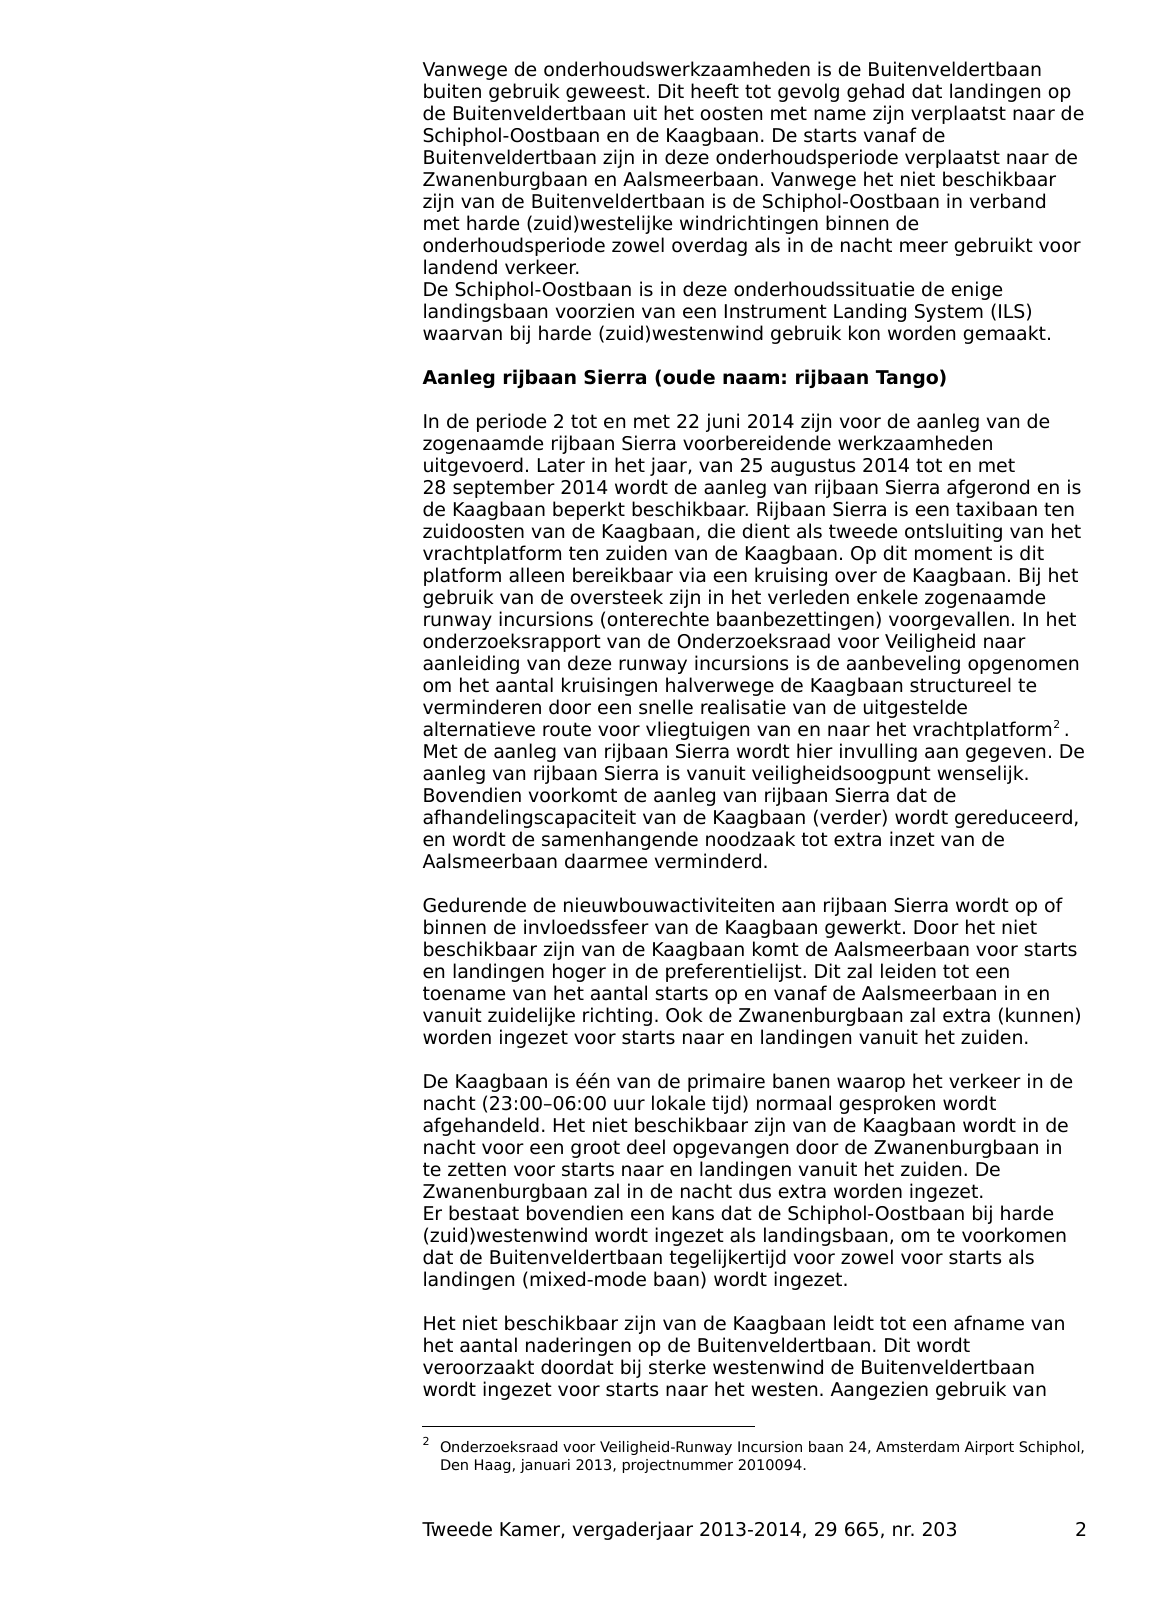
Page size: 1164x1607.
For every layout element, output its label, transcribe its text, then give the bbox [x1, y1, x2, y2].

text Er bestaat bovendien een kans dat de Schiphol-Oostbaan bij harde (zuid)westenwind wordt ingezet als landingsbaan, om te voorkomen dat de Buitenveldertbaan tegelijkertijd voor zowel voor starts als landingen (mixed-mode baan) wordt ingezet. [422, 1203, 1087, 1291]
text De Kaagbaan is één van de primaire banen waarop het verkeer in de nacht (23:00–06:00 uur lokale tijd) normaal gesproken wordt afgehandeld. Het niet beschikbaar zijn van de Kaagbaan wordt in de nacht voor een groot deel opgevangen door de Zwanenburgbaan in te zetten voor starts naar en landingen vanuit het zuiden. De Zwanenburgbaan zal in de nacht dus extra worden ingezet. [422, 1071, 1087, 1203]
text Onderzoeksraad voor Veiligheid-Runway Incursion baan 24, Amsterdam Airport Schiphol, Den Haag, januari 2013, projectnummer 2010094. [422, 1435, 1087, 1474]
text Het niet beschikbaar zijn van de Kaagbaan leidt tot een afname van het aantal naderingen op de Buitenveldertbaan. Dit wordt veroorzaakt doordat bij sterke westenwind de Buitenveldertbaan wordt ingezet voor starts naar het westen. Aangezien gebruik van [422, 1313, 1087, 1401]
subtitle Aanleg rijbaan Sierra (oude naam: rijbaan Tango) [422, 367, 1087, 389]
text Vanwege de onderhoudswerkzaamheden is de Buitenveldertbaan buiten gebruik geweest. Dit heeft tot gevolg gehad dat landingen op de Buitenveldertbaan uit het oosten met name zijn verplaatst naar de Schiphol-Oostbaan en de Kaagbaan. De starts vanaf de Buitenveldertbaan zijn in deze onderhoudsperiode verplaatst naar de Zwanenburgbaan en Aalsmeerbaan. Vanwege het niet beschikbaar zijn van de Buitenveldertbaan is de Schiphol-Oostbaan in verband met harde (zuid)westelijke windrichtingen binnen de onderhoudsperiode zowel overdag als in de nacht meer gebruikt voor landend verkeer. [422, 59, 1087, 279]
text De Schiphol-Oostbaan is in deze onderhoudssituatie de enige landingsbaan voorzien van een Instrument Landing System (ILS) waarvan bij harde (zuid)westenwind gebruik kon worden gemaakt. [422, 279, 1087, 345]
text In de periode 2 tot en met 22 juni 2014 zijn voor de aanleg van de zogenaamde rijbaan Sierra voorbereidende werkzaamheden uitgevoerd. Later in het jaar, van 25 augustus 2014 tot en met 28 september 2014 wordt de aanleg van rijbaan Sierra afgerond en is de Kaagbaan beperkt beschikbaar. Rijbaan Sierra is een taxibaan ten zuidoosten van de Kaagbaan, die dient als tweede ontsluiting van het vrachtplatform ten zuiden van de Kaagbaan. Op dit moment is dit platform alleen bereikbaar via een kruising over de Kaagbaan. Bij het gebruik van de oversteek zijn in het verleden enkele zogenaamde runway incursions (onterechte baanbezettingen) voorgevallen. In het onderzoeksrapport van de Onderzoeksraad voor Veiligheid naar aanleiding van deze runway incursions is de aanbeveling opgenomen om het aantal kruisingen halverwege de Kaagbaan structureel te verminderen door een snelle realisatie van de uitgestelde alternatieve route voor vliegtuigen van en naar het vrachtplatform. Met de aanleg van rijbaan Sierra wordt hier invulling aan gegeven. De aanleg van rijbaan Sierra is vanuit veiligheidsoogpunt wenselijk. Bovendien voorkomt de aanleg van rijbaan Sierra dat de afhandelingscapaciteit van de Kaagbaan (verder) wordt gereduceerd, en wordt de samenhangende noodzaak tot extra inzet van de Aalsmeerbaan daarmee verminderd. [422, 411, 1087, 873]
text Gedurende de nieuwbouwactiviteiten aan rijbaan Sierra wordt op of binnen de invloedssfeer van de Kaagbaan gewerkt. Door het niet beschikbaar zijn van de Kaagbaan komt de Aalsmeerbaan voor starts en landingen hoger in de preferentielijst. Dit zal leiden tot een toename van het aantal starts op en vanaf de Aalsmeerbaan in en vanuit zuidelijke richting. Ook de Zwanenburgbaan zal extra (kunnen) worden ingezet voor starts naar en landingen vanuit het zuiden. [422, 895, 1087, 1049]
